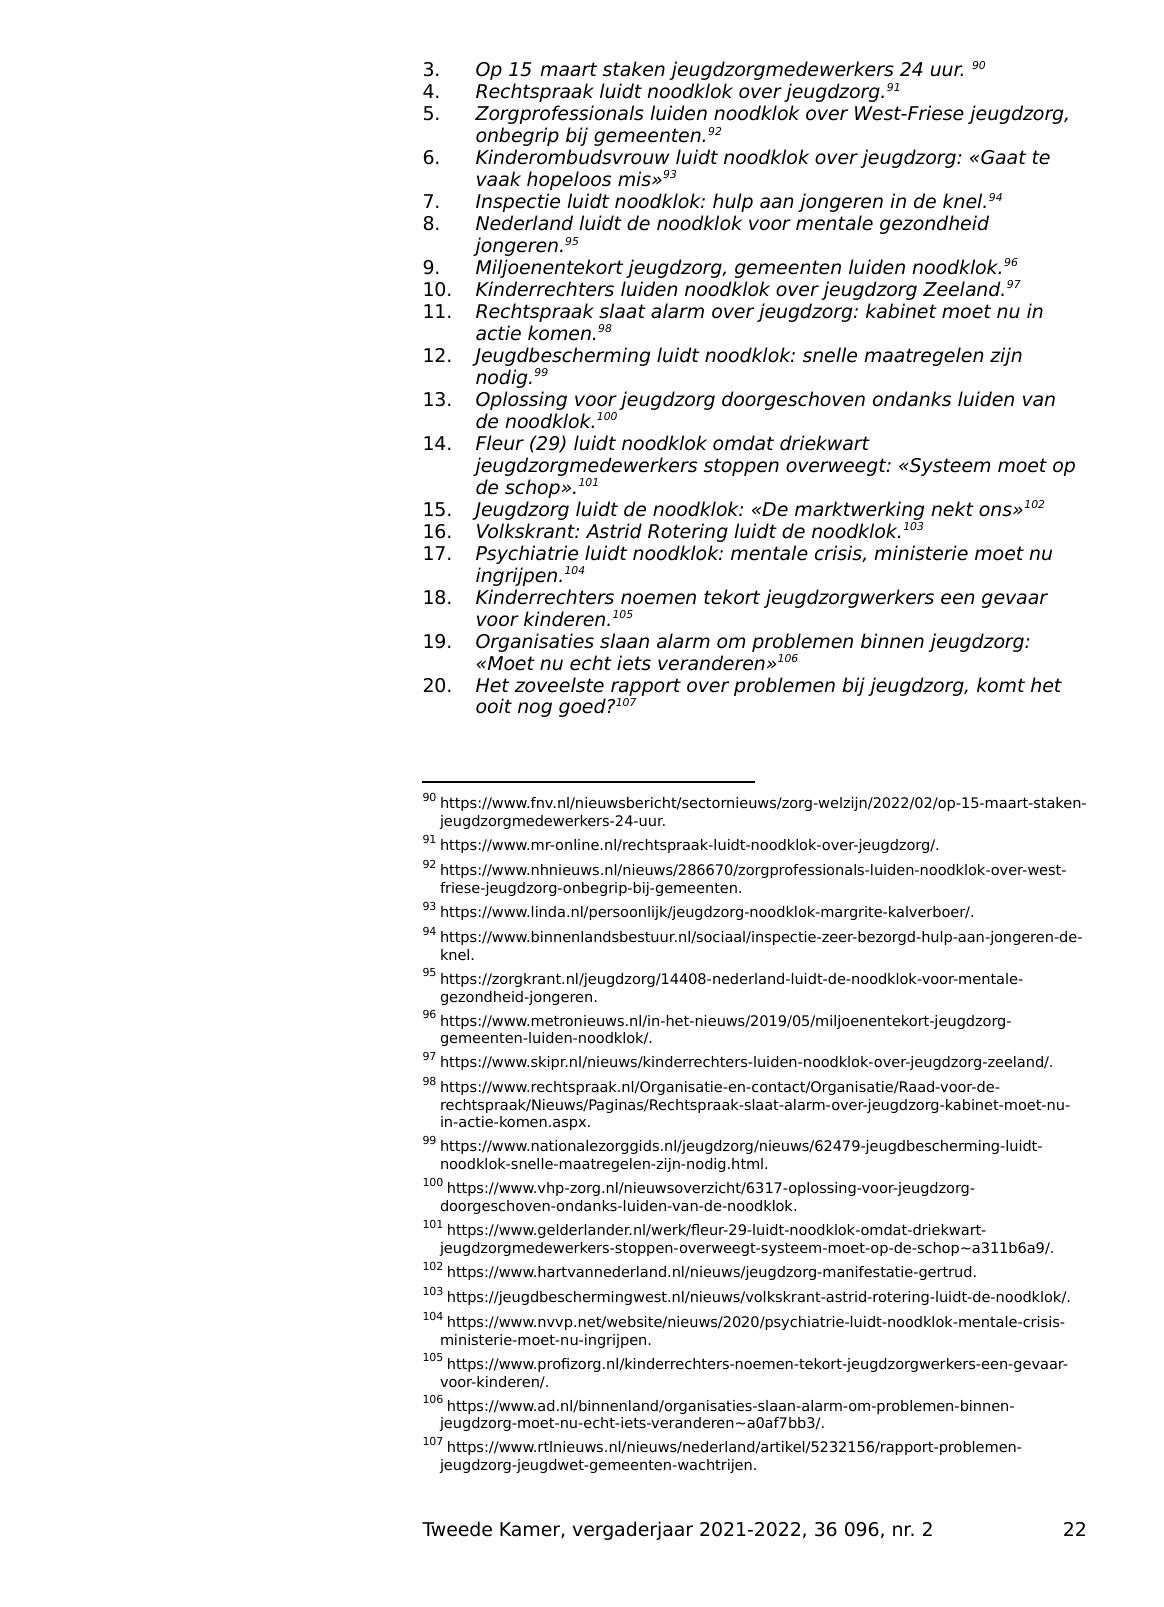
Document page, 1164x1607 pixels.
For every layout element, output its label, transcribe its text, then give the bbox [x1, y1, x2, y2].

text 3. Op 15 maart staken jeugdzorgmedewerkers 24 uur. [422, 59, 1087, 81]
text https://www.linda.nl/persoonlijk/jeugdzorg-noodklok-margrite-kalverboer/. [422, 900, 1087, 922]
text 20. Het zoveelste rapport over problemen bij jeugdzorg, komt het ooit nog goed? [422, 674, 1087, 718]
text https://www.vhp-zorg.nl/nieuwsoverzicht/6317-oplossing-voor-jeugdzorg-doorgeschoven-ondanks-luiden-van-de-noodklok. [422, 1176, 1087, 1215]
text 10. Kinderrechters luiden noodklok over jeugdzorg Zeeland. [422, 279, 1087, 301]
text https://www.profizorg.nl/kinderrechters-noemen-tekort-jeugdzorgwerkers-een-gevaar-voor-kinderen/. [422, 1352, 1087, 1391]
text https://www.nhnieuws.nl/nieuws/286670/zorgprofessionals-luiden-noodklok-over-west-friese-jeugdzorg-onbegrip-bij-gemeenten. [422, 858, 1087, 897]
text 13. Oplossing voor jeugdzorg doorgeschoven ondanks luiden van de noodklok. [422, 389, 1087, 433]
text https://www.rechtspraak.nl/Organisatie-en-contact/Organisatie/Raad-voor-de-rechtspraak/Nieuws/Paginas/Rechtspraak-slaat-alarm-over-jeugdzorg-kabinet-moet-nu-in-actie-komen.aspx. [422, 1075, 1087, 1131]
text https://www.mr-online.nl/rechtspraak-luidt-noodklok-over-jeugdzorg/. [422, 833, 1087, 855]
text 14. Fleur (29) luidt noodklok omdat driekwart jeugdzorgmedewerkers stoppen overweegt: «Systeem moet op de schop». [422, 433, 1087, 499]
text https://www.nvvp.net/website/nieuws/2020/psychiatrie-luidt-noodklok-mentale-crisis-ministerie-moet-nu-ingrijpen. [422, 1310, 1087, 1349]
text 9. Miljoenentekort jeugdzorg, gemeenten luiden noodklok. [422, 257, 1087, 279]
text 12. Jeugdbescherming luidt noodklok: snelle maatregelen zijn nodig. [422, 345, 1087, 389]
text 8. Nederland luidt de noodklok voor mentale gezondheid jongeren. [422, 213, 1087, 257]
text 16. Volkskrant: Astrid Rotering luidt de noodklok. [422, 521, 1087, 543]
text 11. Rechtspraak slaat alarm over jeugdzorg: kabinet moet nu in actie komen. [422, 301, 1087, 345]
text 5. Zorgprofessionals luiden noodklok over West-Friese jeugdzorg, onbegrip bij gemeenten. [422, 103, 1087, 147]
text 7. Inspectie luidt noodklok: hulp aan jongeren in de knel. [422, 191, 1087, 213]
text 18. Kinderrechters noemen tekort jeugdzorgwerkers een gevaar voor kinderen. [422, 587, 1087, 631]
text 6. Kinderombudsvrouw luidt noodklok over jeugdzorg: «Gaat te vaak hopeloos mis» [422, 147, 1087, 191]
text https://www.skipr.nl/nieuws/kinderrechters-luiden-noodklok-over-jeugdzorg-zeeland/. [422, 1050, 1087, 1072]
text https://jeugdbeschermingwest.nl/nieuws/volkskrant-astrid-rotering-luidt-de-noodklok/. [422, 1285, 1087, 1307]
text https://zorgkrant.nl/jeugdzorg/14408-nederland-luidt-de-noodklok-voor-mentale-gezondheid-jongeren. [422, 967, 1087, 1006]
text 17. Psychiatrie luidt noodklok: mentale crisis, ministerie moet nu ingrijpen. [422, 543, 1087, 587]
text https://www.hartvannederland.nl/nieuws/jeugdzorg-manifestatie-gertrud. [422, 1260, 1087, 1282]
text https://www.metronieuws.nl/in-het-nieuws/2019/05/miljoenentekort-jeugdzorg-gemeenten-luiden-noodklok/. [422, 1008, 1087, 1047]
text https://www.gelderlander.nl/werk/fleur-29-luidt-noodklok-omdat-driekwart-jeugdzorgmedewerkers-stoppen-overweegt-systeem-moet-op-de-schop~a311b6a9/. [422, 1218, 1087, 1257]
text 15. Jeugdzorg luidt de noodklok: «De marktwerking nekt ons» [422, 499, 1087, 521]
text https://www.binnenlandsbestuur.nl/sociaal/inspectie-zeer-bezorgd-hulp-aan-jongeren-de-knel. [422, 925, 1087, 964]
text https://www.nationalezorggids.nl/jeugdzorg/nieuws/62479-jeugdbescherming-luidt-noodklok-snelle-maatregelen-zijn-nodig.html. [422, 1134, 1087, 1173]
text 19. Organisaties slaan alarm om problemen binnen jeugdzorg: «Moet nu echt iets veranderen» [422, 631, 1087, 674]
text https://www.rtlnieuws.nl/nieuws/nederland/artikel/5232156/rapport-problemen-jeugdzorg-jeugdwet-gemeenten-wachtrijen. [422, 1435, 1087, 1474]
text 4. Rechtspraak luidt noodklok over jeugdzorg. [422, 81, 1087, 103]
text https://www.fnv.nl/nieuwsbericht/sectornieuws/zorg-welzijn/2022/02/op-15-maart-staken-jeugdzorgmedewerkers-24-uur. [422, 791, 1087, 830]
text https://www.ad.nl/binnenland/organisaties-slaan-alarm-om-problemen-binnen-jeugdzorg-moet-nu-echt-iets-veranderen~a0af7bb3/. [422, 1393, 1087, 1432]
